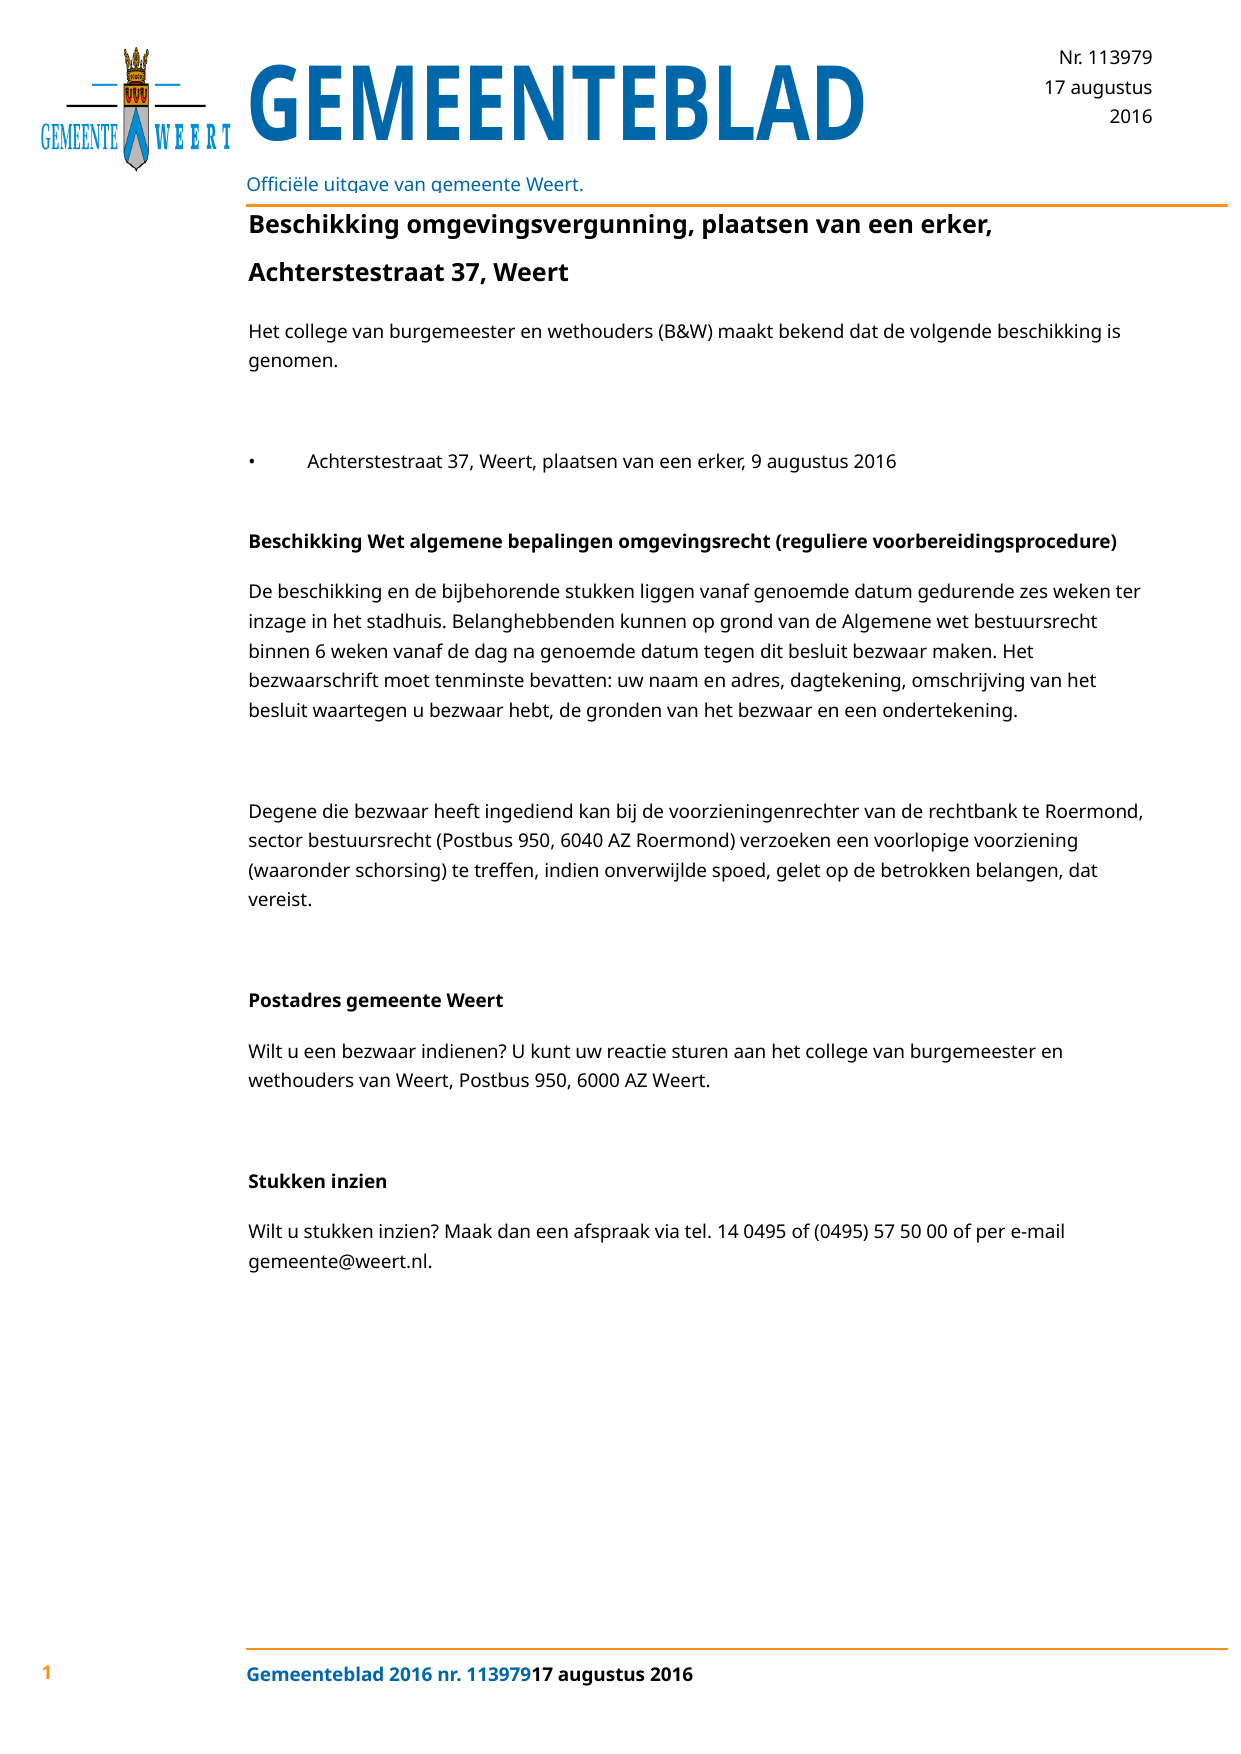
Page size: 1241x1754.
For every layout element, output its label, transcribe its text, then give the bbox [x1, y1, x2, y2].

picture [41, 47, 231, 172]
text Wilt u een bezwaar indienen? U kunt uw reactie sturen aan het college van burgemeester en wethouders van Weert, Postbus 950, 6000 AZ Weert. [248, 1038, 1152, 1093]
text Het college van burgemeester en wethouders (B&W) maakt bekend dat de volgende beschikking is genomen. [248, 318, 1152, 373]
list Achterstestraat 37, Weert, plaatsen van een erker, 9 augustus 2016 [248, 448, 1152, 474]
text De beschikking en de bijbehorende stukken liggen vanaf genoemde datum gedurende zes weken ter inzage in het stadhuis. Belanghebbenden kunnen op grond van de Algemene wet bestuursrecht binnen 6 weken vanaf de dag na genoemde datum tegen dit besluit bezwaar maken. Het bezwaarschrift moet tenminste bevatten: uw naam en adres, dagtekening, omschrijving van het besluit waartegen u bezwaar hebt, de gronden van het bezwaar en een ondertekening. [248, 579, 1152, 723]
text Postadres gemeente Weert [248, 987, 1152, 1013]
text Beschikking omgevingsvergunning, plaatsen van een erker, Achterstestraat 37, Weert [248, 207, 1152, 288]
text Beschikking Wet algemene bepalingen omgevingsrecht (reguliere voorbereidingsprocedure) [248, 528, 1152, 554]
text Wilt u stukken inzien? Maak dan een afspraak via tel. 14 0495 of (0495) 57 50 00 of per e-mail gemeente@weert.nl. [248, 1219, 1152, 1274]
text Stukken inzien [248, 1168, 1152, 1194]
text Degene die bezwaar heeft ingediend kan bij de voorzieningenrechter van de rechtbank te Roermond, sector bestuursrecht (Postbus 950, 6040 AZ Roermond) verzoeken een voorlopige voorziening (waaronder schorsing) te treffen, indien onverwijlde spoed, gelet op de betrokken belangen, dat vereist. [248, 798, 1152, 912]
